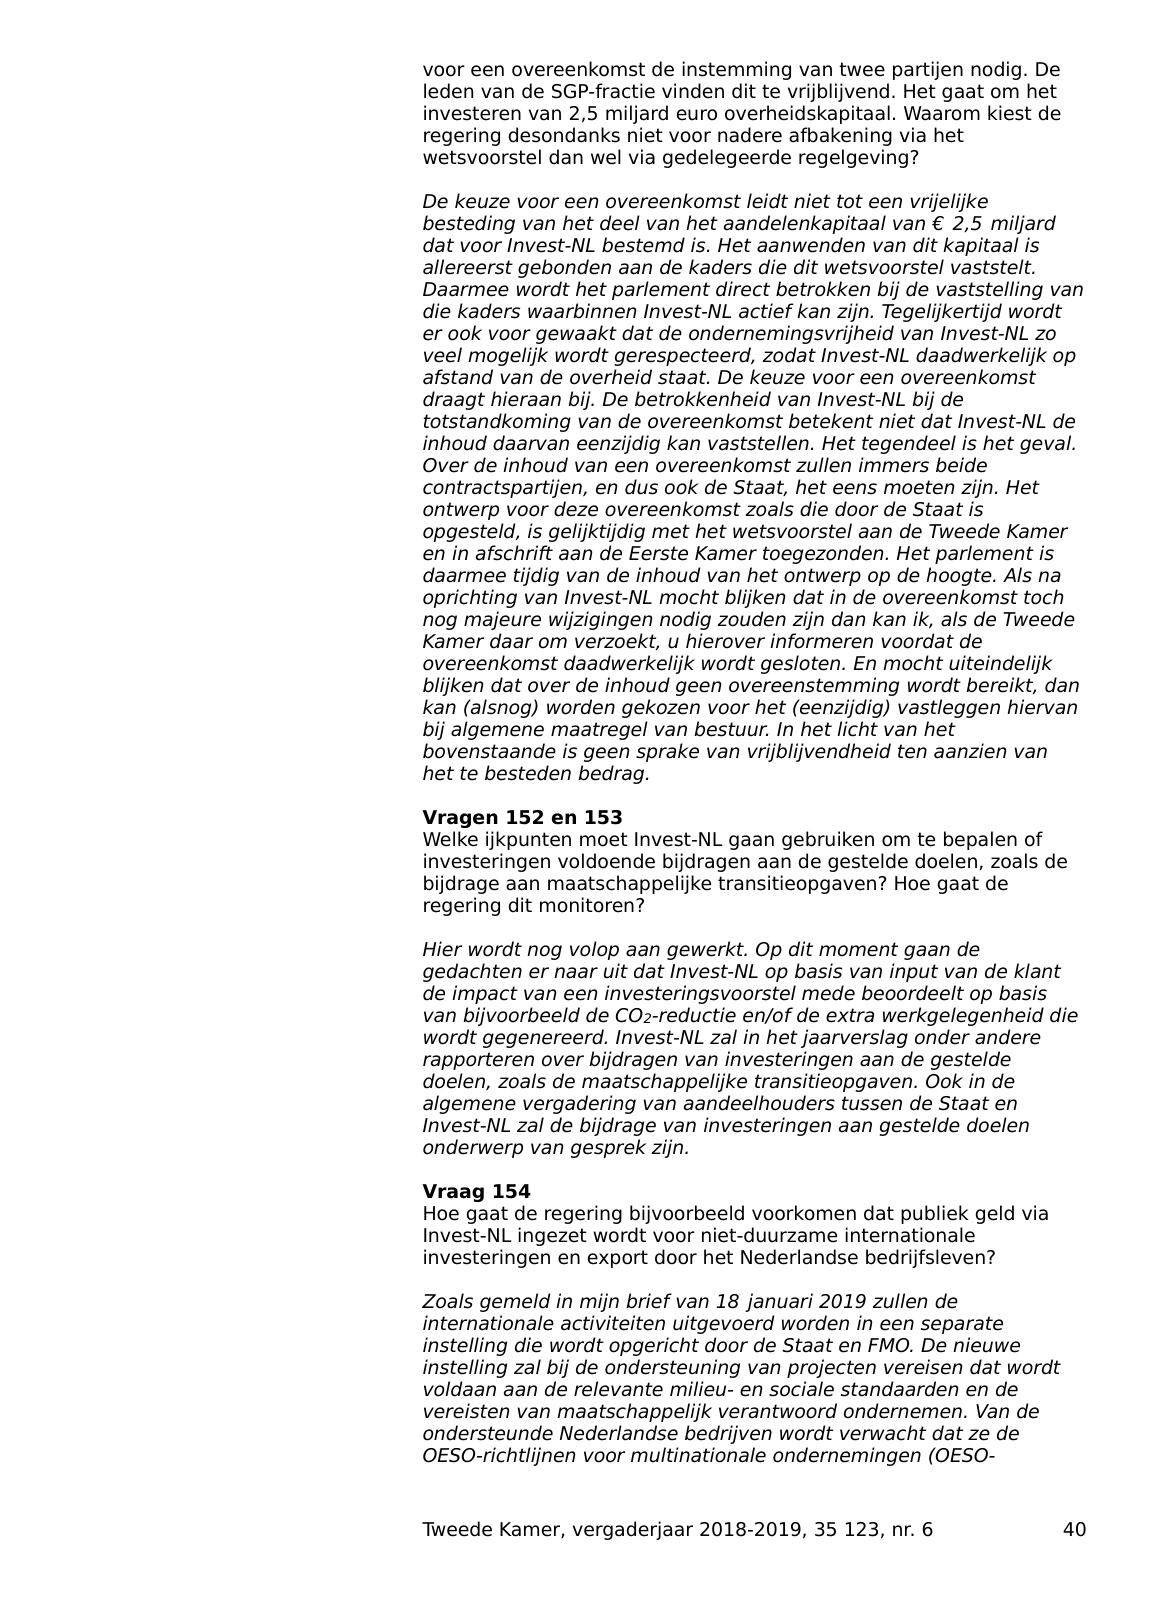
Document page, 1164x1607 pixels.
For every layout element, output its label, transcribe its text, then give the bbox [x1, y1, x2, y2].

text Hoe gaat de regering bijvoorbeeld voorkomen dat publiek geld via Invest-NL ingezet wordt voor niet-duurzame internationale investeringen en export door het Nederlandse bedrijfsleven? [422, 1203, 1087, 1269]
text Vraag 154 [422, 1181, 1087, 1203]
text De keuze voor een overeenkomst leidt niet tot een vrijelijke besteding van het deel van het aandelenkapitaal van € 2,5 miljard dat voor Invest-NL bestemd is. Het aanwenden van dit kapitaal is allereerst gebonden aan de kaders die dit wetsvoorstel vaststelt. Daarmee wordt het parlement direct betrokken bij de vaststelling van die kaders waarbinnen Invest-NL actief kan zijn. Tegelijkertijd wordt er ook voor gewaakt dat de ondernemingsvrijheid van Invest-NL zo veel mogelijk wordt gerespecteerd, zodat Invest-NL daadwerkelijk op afstand van de overheid staat. De keuze voor een overeenkomst draagt hieraan bij. De betrokkenheid van Invest-NL bij de totstandkoming van de overeenkomst betekent niet dat Invest-NL de inhoud daarvan eenzijdig kan vaststellen. Het tegendeel is het geval. Over de inhoud van een overeenkomst zullen immers beide contractspartijen, en dus ook de Staat, het eens moeten zijn. Het ontwerp voor deze overeenkomst zoals die door de Staat is opgesteld, is gelijktijdig met het wetsvoorstel aan de Tweede Kamer en in afschrift aan de Eerste Kamer toegezonden. Het parlement is daarmee tijdig van de inhoud van het ontwerp op de hoogte. Als na oprichting van Invest-NL mocht blijken dat in de overeenkomst toch nog majeure wijzigingen nodig zouden zijn dan kan ik, als de Tweede Kamer daar om verzoekt, u hierover informeren voordat de overeenkomst daadwerkelijk wordt gesloten. En mocht uiteindelijk blijken dat over de inhoud geen overeenstemming wordt bereikt, dan kan (alsnog) worden gekozen voor het (eenzijdig) vastleggen hiervan bij algemene maatregel van bestuur. In het licht van het bovenstaande is geen sprake van vrijblijvendheid ten aanzien van het te besteden bedrag. [422, 191, 1087, 784]
text Zoals gemeld in mijn brief van 18 januari 2019 zullen de internationale activiteiten uitgevoerd worden in een separate instelling die wordt opgericht door de Staat en FMO. De nieuwe instelling zal bij de ondersteuning van projecten vereisen dat wordt voldaan aan de relevante milieu- en sociale standaarden en de vereisten van maatschappelijk verantwoord ondernemen. Van de ondersteunde Nederlandse bedrijven wordt verwacht dat ze de OESO-richtlijnen voor multinationale ondernemingen (OESO- [422, 1291, 1087, 1467]
text Vragen 152 en 153 [422, 807, 1087, 829]
text voor een overeenkomst de instemming van twee partijen nodig. De leden van de SGP-fractie vinden dit te vrijblijvend. Het gaat om het investeren van 2,5 miljard euro overheidskapitaal. Waarom kiest de regering desondanks niet voor nadere afbakening via het wetsvoorstel dan wel via gedelegeerde regelgeving? [422, 59, 1087, 169]
text Welke ijkpunten moet Invest-NL gaan gebruiken om te bepalen of investeringen voldoende bijdragen aan de gestelde doelen, zoals de bijdrage aan maatschappelijke transitieopgaven? Hoe gaat de regering dit monitoren? [422, 829, 1087, 917]
text Hier wordt nog volop aan gewerkt. Op dit moment gaan de gedachten er naar uit dat Invest-NL op basis van input van de klant de impact van een investeringsvoorstel mede beoordeelt op basis van bijvoorbeeld de CO2-reductie en/of de extra werkgelegenheid die wordt gegenereerd. Invest-NL zal in het jaarverslag onder andere rapporteren over bijdragen van investeringen aan de gestelde doelen, zoals de maatschappelijke transitieopgaven. Ook in de algemene vergadering van aandeelhouders tussen de Staat en Invest-NL zal de bijdrage van investeringen aan gestelde doelen onderwerp van gesprek zijn. [422, 939, 1087, 1159]
